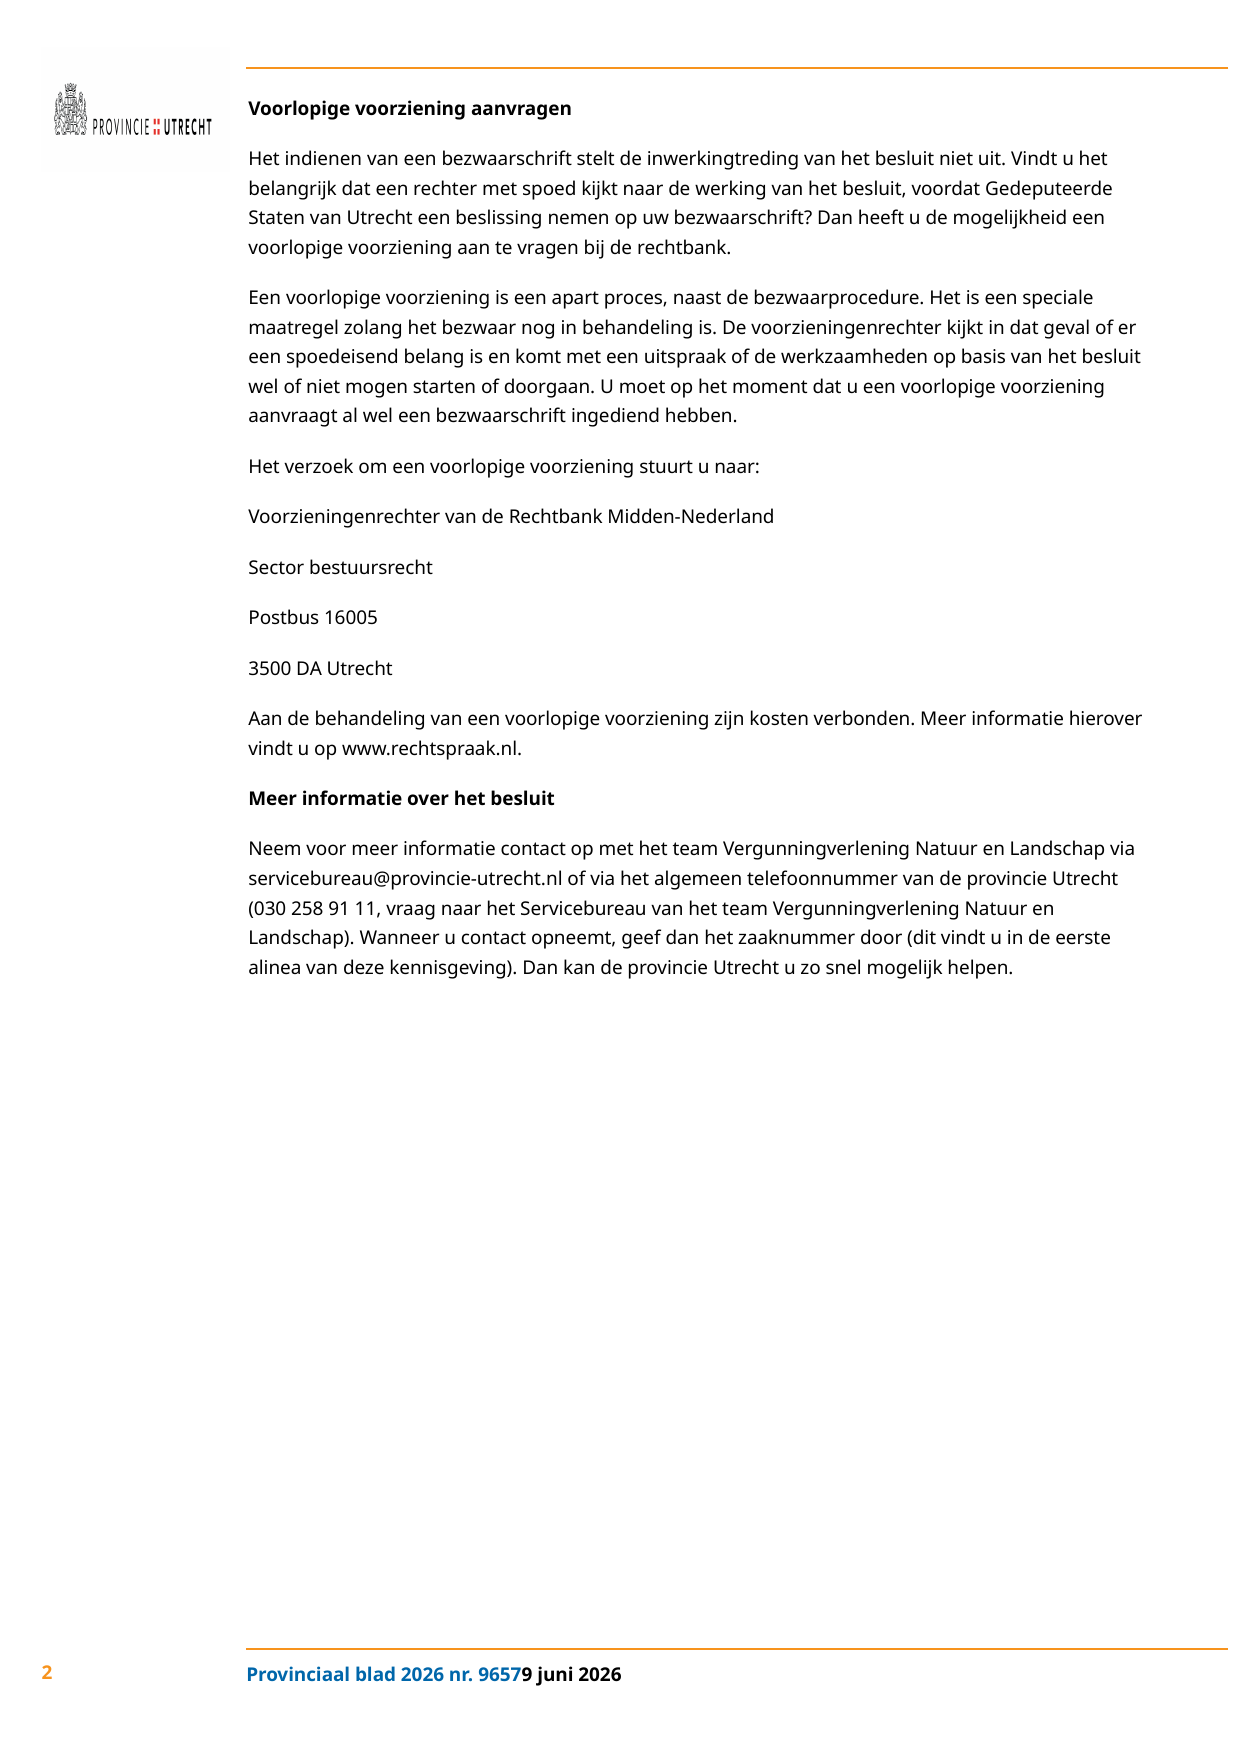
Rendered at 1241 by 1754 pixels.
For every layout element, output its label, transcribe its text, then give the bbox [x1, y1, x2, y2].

text Voorlopige voorziening aanvragen [248, 95, 1152, 121]
text Voorzieningenrechter van de Rechtbank Midden-Nederland [248, 503, 1152, 529]
picture [41, 47, 231, 172]
text Meer informatie over het besluit [248, 785, 1152, 811]
text Een voorlopige voorziening is een apart proces, naast de bezwaarprocedure. Het is een speciale maatregel zolang het bezwaar nog in behandeling is. De voorzieningenrechter kijkt in dat geval of er een spoedeisend belang is en komt met een uitspraak of de werkzaamheden op basis van het besluit wel of niet mogen starten of doorgaan. U moet op het moment dat u een voorlopige voorziening aanvraagt al wel een bezwaarschrift ingediend hebben. [248, 284, 1152, 428]
text Neem voor meer informatie contact op met het team Vergunningverlening Natuur en Landschap via servicebureau@provincie-utrecht.nl of via het algemeen telefoonnummer van de provincie Utrecht (030 258 91 11, vraag naar het Servicebureau van het team Vergunningverlening Natuur en Landschap). Wanneer u contact opneemt, geef dan het zaaknummer door (dit vindt u in de eerste alinea van deze kennisgeving). Dan kan de provincie Utrecht u zo snel mogelijk helpen. [248, 836, 1152, 980]
text Postbus 16005 [248, 604, 1152, 630]
text Het indienen van een bezwaarschrift stelt de inwerkingtreding van het besluit niet uit. Vindt u het belangrijk dat een rechter met spoed kijkt naar de werking van het besluit, voordat Gedeputeerde Staten van Utrecht een beslissing nemen op uw bezwaarschrift? Dan heeft u de mogelijkheid een voorlopige voorziening aan te vragen bij de rechtbank. [248, 145, 1152, 260]
text Aan de behandeling van een voorlopige voorziening zijn kosten verbonden. Meer informatie hierover vindt u op www.rechtspraak.nl. [248, 705, 1152, 761]
text Het verzoek om een voorlopige voorziening stuurt u naar: [248, 453, 1152, 479]
text Sector bestuursrecht [248, 554, 1152, 580]
text 3500 DA Utrecht [248, 655, 1152, 681]
